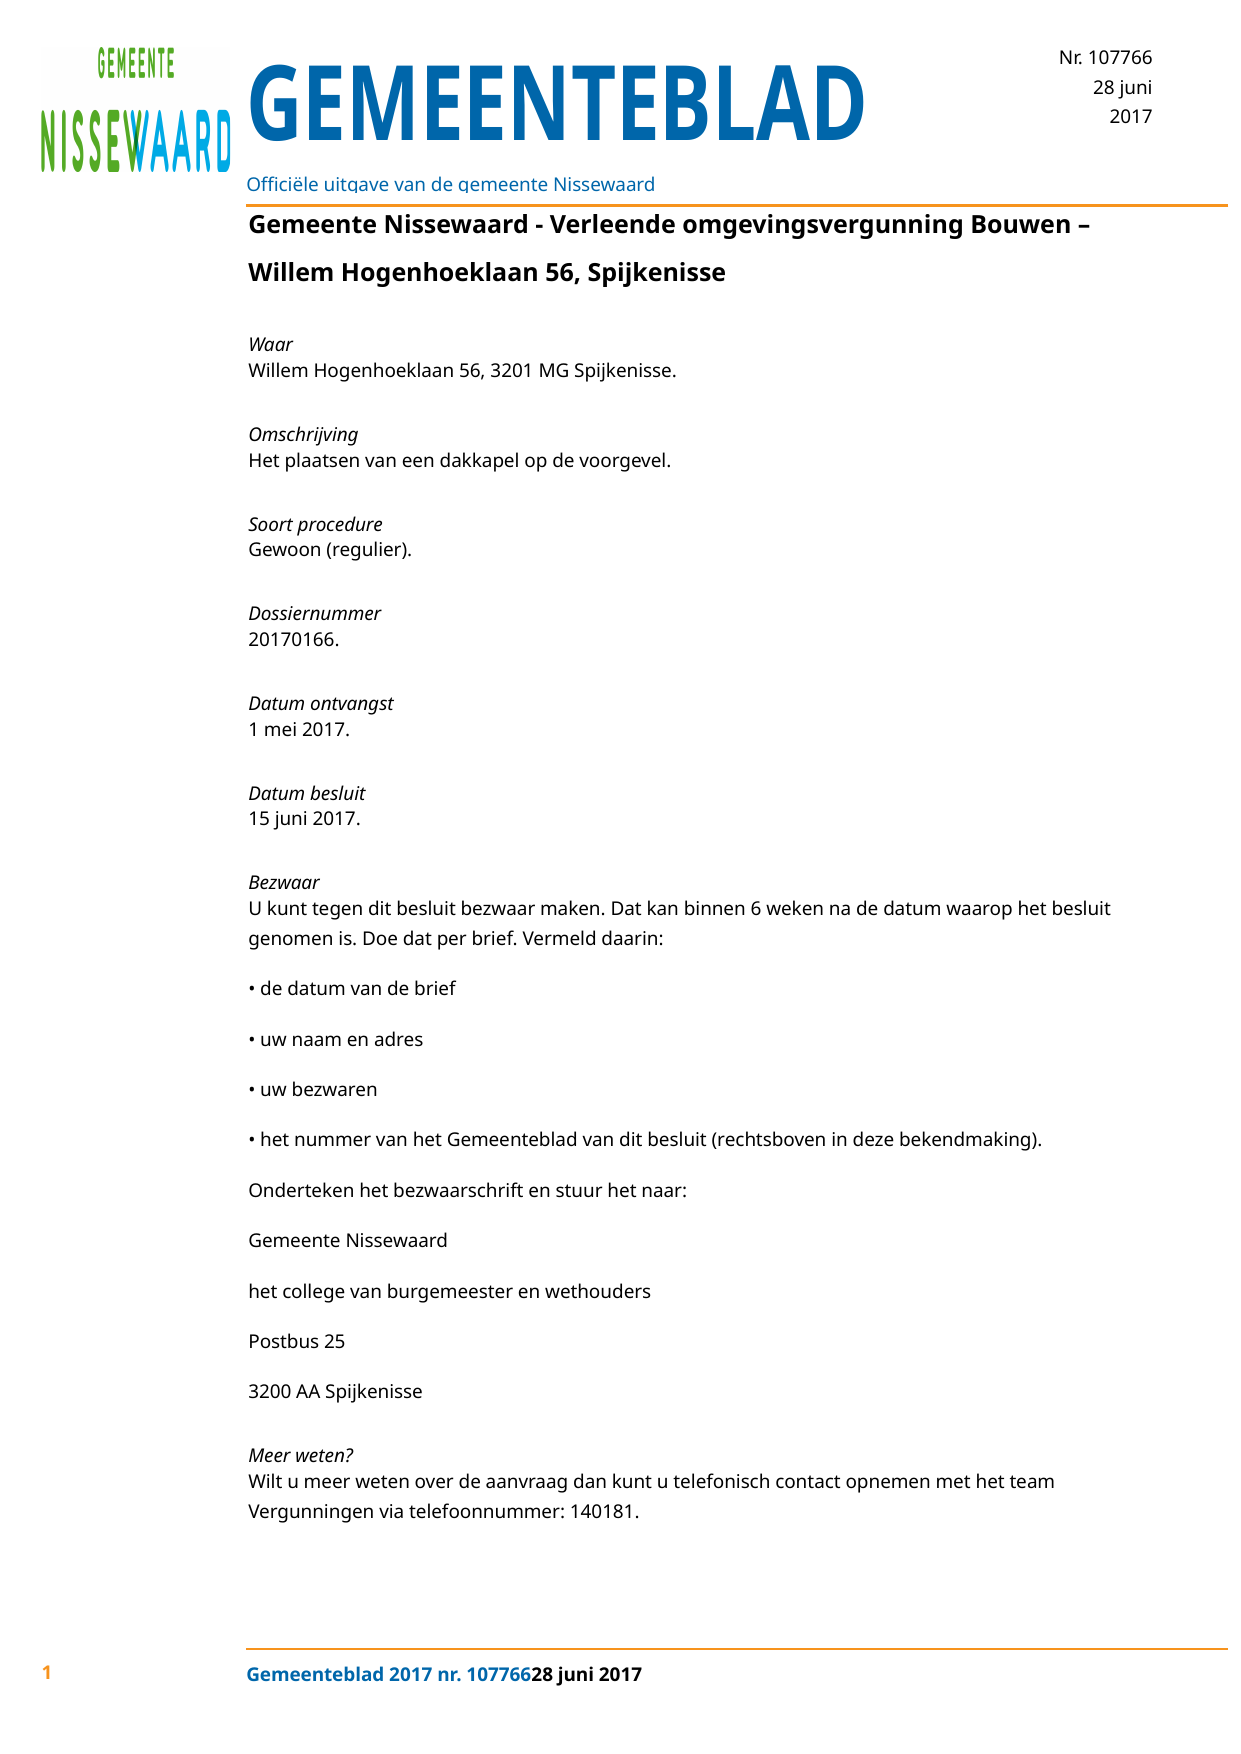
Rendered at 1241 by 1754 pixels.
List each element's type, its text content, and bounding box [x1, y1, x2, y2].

text U kunt tegen dit besluit bezwaar maken. Dat kan binnen 6 weken na de datum waarop het besluit genomen is. Doe dat per brief. Vermeld daarin: [248, 895, 1152, 951]
text Datum ontvangst [248, 690, 1152, 716]
text Onderteken het bezwaarschrift en stuur het naar: [248, 1177, 1152, 1203]
text 15 juni 2017. [248, 806, 1152, 831]
text Dossiernummer [248, 601, 1152, 626]
picture [201, 122, 206, 138]
text Wilt u meer weten over de aanvraag dan kunt u telefonisch contact opnemen met het team Vergunningen via telefoonnummer: 140181. [248, 1468, 1152, 1524]
text Meer weten? [248, 1443, 1152, 1468]
text het college van burgemeester en wethouders [248, 1278, 1152, 1303]
text • de datum van de brief [248, 975, 1152, 1001]
picture [176, 157, 187, 172]
text Waar [248, 331, 1152, 357]
text Omschrijving [248, 421, 1152, 447]
text Gemeente Nissewaard - Verleende omgevingsvergunning Bouwen – Willem Hogenhoeklaan 56, Spijkenisse [248, 207, 1152, 288]
text Datum besluit [248, 780, 1152, 806]
text 1 mei 2017. [248, 716, 1152, 742]
text Willem Hogenhoeklaan 56, 3201 MG Spijkenisse. [248, 357, 1152, 383]
picture [222, 122, 227, 160]
text Gewoon (regulier). [248, 537, 1152, 562]
picture [154, 157, 165, 172]
text • uw naam en adres [248, 1026, 1152, 1051]
text Het plaatsen van een dakkapel op de voorgevel. [248, 447, 1152, 473]
text • uw bezwaren [248, 1076, 1152, 1102]
text Bezwaar [248, 869, 1152, 895]
text 3200 AA Spijkenisse [248, 1379, 1152, 1404]
text • het nummer van het Gemeenteblad van dit besluit (rechtsboven in deze bekendmaking). [248, 1127, 1152, 1152]
text 20170166. [248, 626, 1152, 652]
text Gemeente Nissewaard [248, 1227, 1152, 1253]
text Postbus 25 [248, 1328, 1152, 1354]
picture [41, 47, 231, 172]
picture [200, 151, 206, 172]
text Soort procedure [248, 511, 1152, 537]
